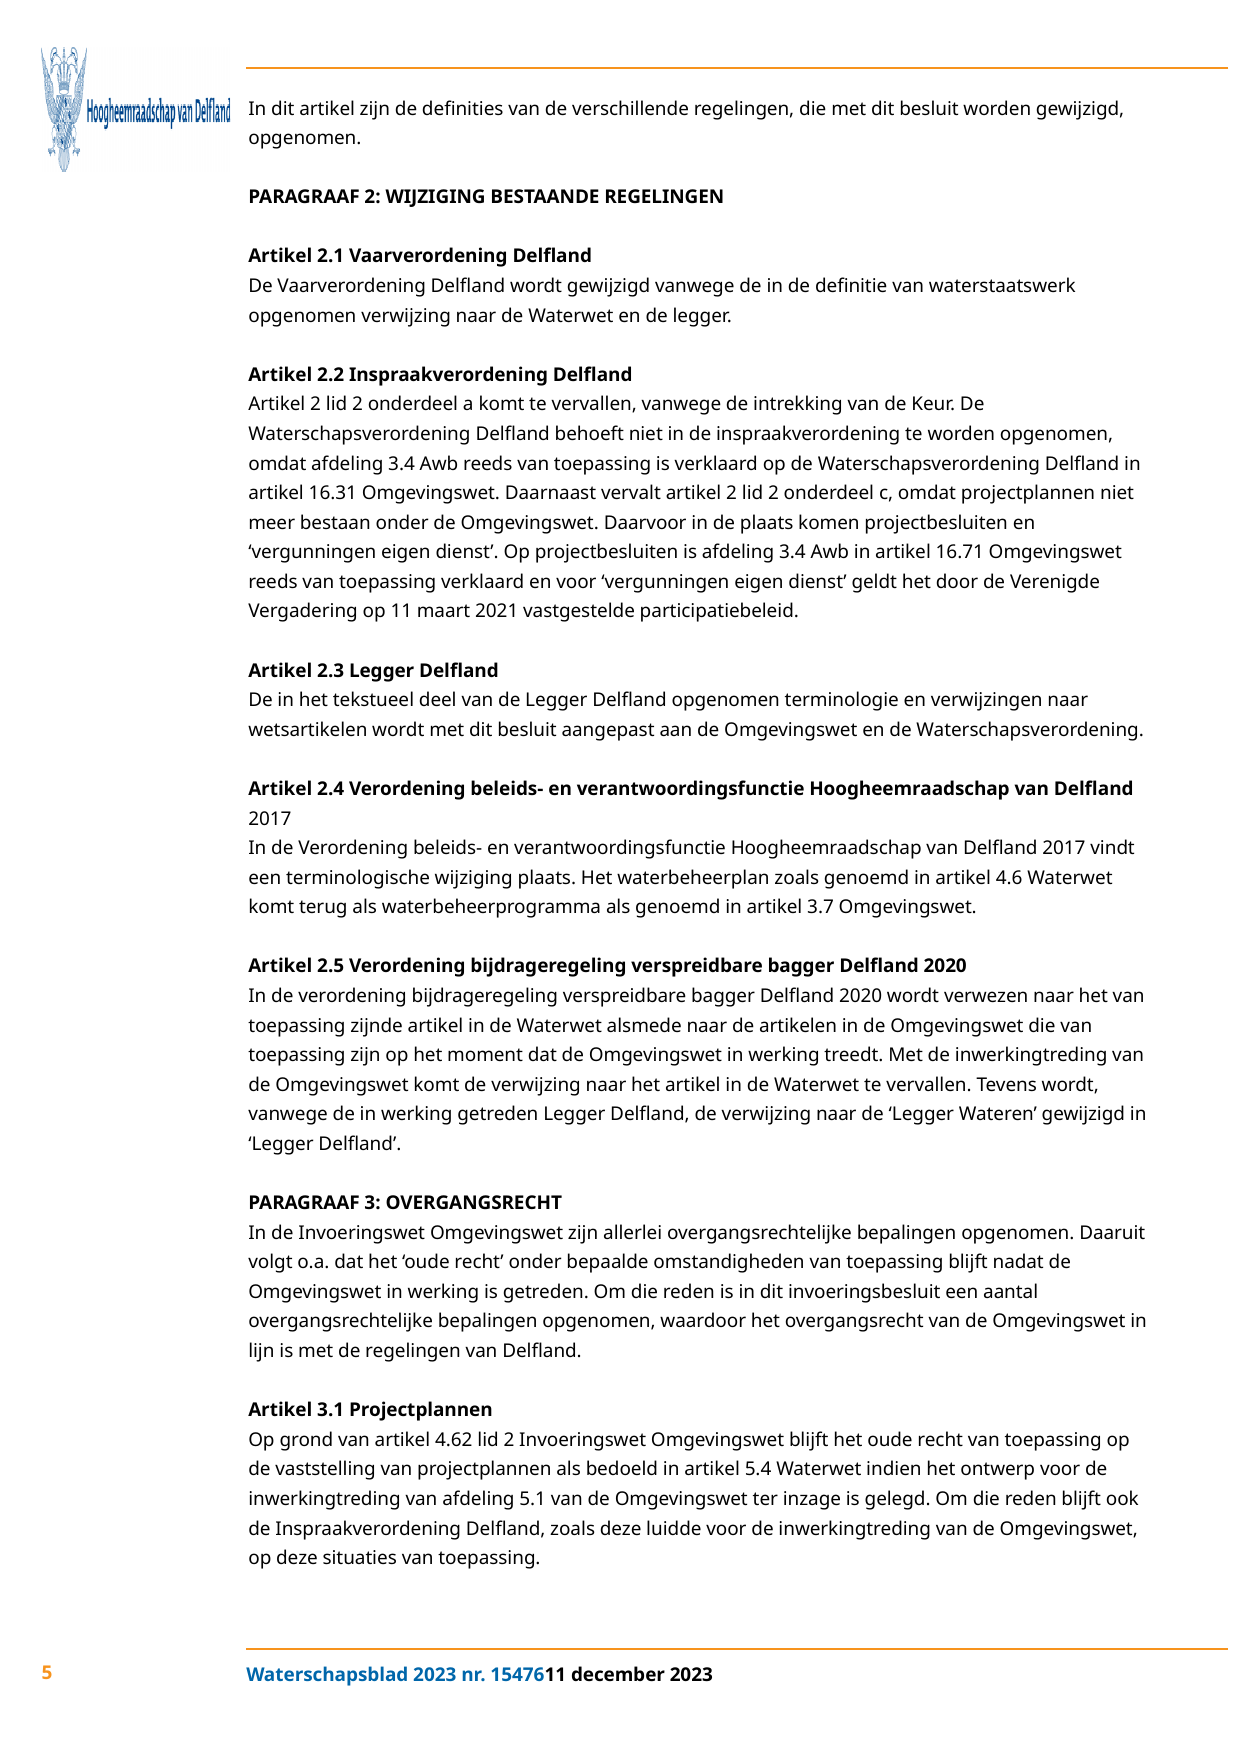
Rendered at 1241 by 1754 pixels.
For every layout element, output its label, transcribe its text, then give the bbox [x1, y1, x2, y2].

text In dit artikel zijn de definities van de verschillende regelingen, die met dit besluit worden gewijzigd, opgenomen. [248, 95, 1152, 150]
text PARAGRAAF 2: WIJZIGING BESTAANDE REGELINGEN [248, 183, 1152, 209]
text Artikel 2.2 Inspraakverordening Delfland [248, 361, 1152, 387]
text Artikel 2.4 Verordening beleids- en verantwoordingsfunctie Hoogheemraadschap van Delfland 2017 [248, 775, 1152, 831]
text Op grond van artikel 4.62 lid 2 Invoeringswet Omgevingswet blijft het oude recht van toepassing op de vaststelling van projectplannen als bedoeld in artikel 5.4 Waterwet indien het ontwerp voor de inwerkingtreding van afdeling 5.1 van de Omgevingswet ter inzage is gelegd. Om die reden blijft ook de Inspraakverordening Delfland, zoals deze luidde voor de inwerkingtreding van de Omgevingswet, op deze situaties van toepassing. [248, 1426, 1152, 1570]
text De Vaarverordening Delfland wordt gewijzigd vanwege de in de definitie van waterstaatswerk opgenomen verwijzing naar de Waterwet en de legger. [248, 272, 1152, 328]
text In de verordening bijdrageregeling verspreidbare bagger Delfland 2020 wordt verwezen naar het van toepassing zijnde artikel in de Waterwet alsmede naar de artikelen in de Omgevingswet die van toepassing zijn op het moment dat de Omgevingswet in werking treedt. Met de inwerkingtreding van de Omgevingswet komt de verwijzing naar het artikel in de Waterwet te vervallen. Tevens wordt, vanwege de in werking getreden Legger Delfland, de verwijzing naar de ‘Legger Wateren’ gewijzigd in ‘Legger Delfland’. [248, 982, 1152, 1156]
text In de Verordening beleids- en verantwoordingsfunctie Hoogheemraadschap van Delfland 2017 vindt een terminologische wijziging plaats. Het waterbeheerplan zoals genoemd in artikel 4.6 Waterwet komt terug als waterbeheerprogramma als genoemd in artikel 3.7 Omgevingswet. [248, 834, 1152, 919]
text In de Invoeringswet Omgevingswet zijn allerlei overgangsrechtelijke bepalingen opgenomen. Daaruit volgt o.a. dat het ‘oude recht’ onder bepaalde omstandigheden van toepassing blijft nadat de Omgevingswet in werking is getreden. Om die reden is in dit invoeringsbesluit een aantal overgangsrechtelijke bepalingen opgenomen, waardoor het overgangsrecht van de Omgevingswet in lijn is met de regelingen van Delfland. [248, 1219, 1152, 1363]
text Artikel 2.5 Verordening bijdrageregeling verspreidbare bagger Delfland 2020 [248, 953, 1152, 978]
text PARAGRAAF 3: OVERGANGSRECHT [248, 1189, 1152, 1215]
text Artikel 3.1 Projectplannen [248, 1396, 1152, 1422]
text Artikel 2 lid 2 onderdeel a komt te vervallen, vanwege de intrekking van de Keur. De Waterschapsverordening Delfland behoeft niet in de inspraakverordening te worden opgenomen, omdat afdeling 3.4 Awb reeds van toepassing is verklaard op de Waterschapsverordening Delfland in artikel 16.31 Omgevingswet. Daarnaast vervalt artikel 2 lid 2 onderdeel c, omdat projectplannen niet meer bestaan onder de Omgevingswet. Daarvoor in de plaats komen projectbesluiten en ‘vergunningen eigen dienst’. Op projectbesluiten is afdeling 3.4 Awb in artikel 16.71 Omgevingswet reeds van toepassing verklaard en voor ‘vergunningen eigen dienst’ geldt het door de Verenigde Vergadering op 11 maart 2021 vastgestelde participatiebeleid. [248, 391, 1152, 623]
text Artikel 2.1 Vaarverordening Delfland [248, 243, 1152, 268]
text De in het tekstueel deel van de Legger Delfland opgenomen terminologie en verwijzingen naar wetsartikelen wordt met dit besluit aangepast aan de Omgevingswet en de Waterschapsverordening. [248, 686, 1152, 742]
text Artikel 2.3 Legger Delfland [248, 657, 1152, 683]
picture [41, 47, 231, 172]
